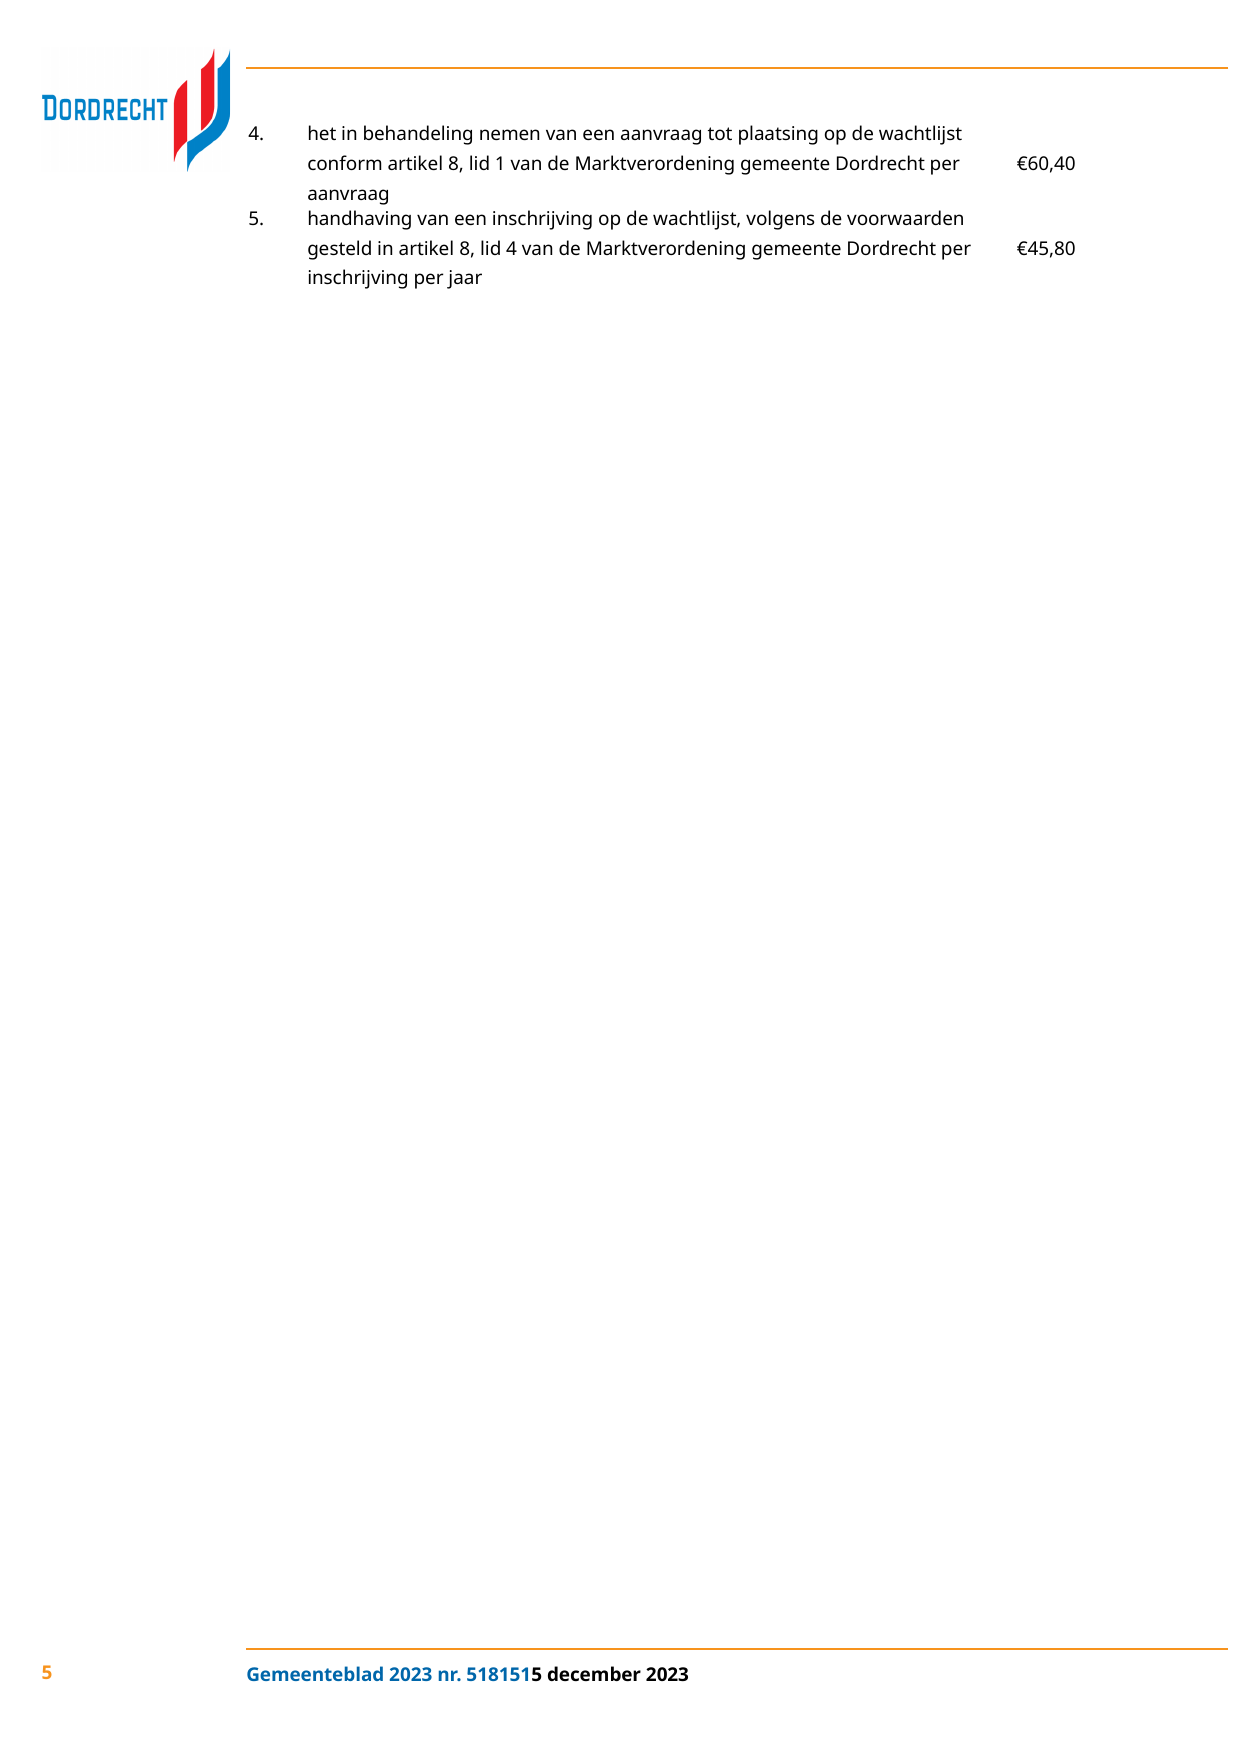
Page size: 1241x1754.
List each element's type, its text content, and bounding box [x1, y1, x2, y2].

table_cell het in behandeling nemen van een aanvraag tot plaatsing op de wachtlijst conform artikel 8, lid 1 van de Marktverordening gemeente Dordrecht per aanvraag [248, 121, 1017, 205]
table_cell €60,40 [1017, 121, 1152, 205]
table_cell €45,80 [1017, 205, 1152, 290]
picture [41, 47, 231, 172]
table_cell handhaving van een inschrijving op de wachtlijst, volgens de voorwaarden gesteld in artikel 8, lid 4 van de Marktverordening gemeente Dordrecht per inschrijving per jaar [248, 205, 1017, 290]
table_cell [248, 95, 1152, 121]
